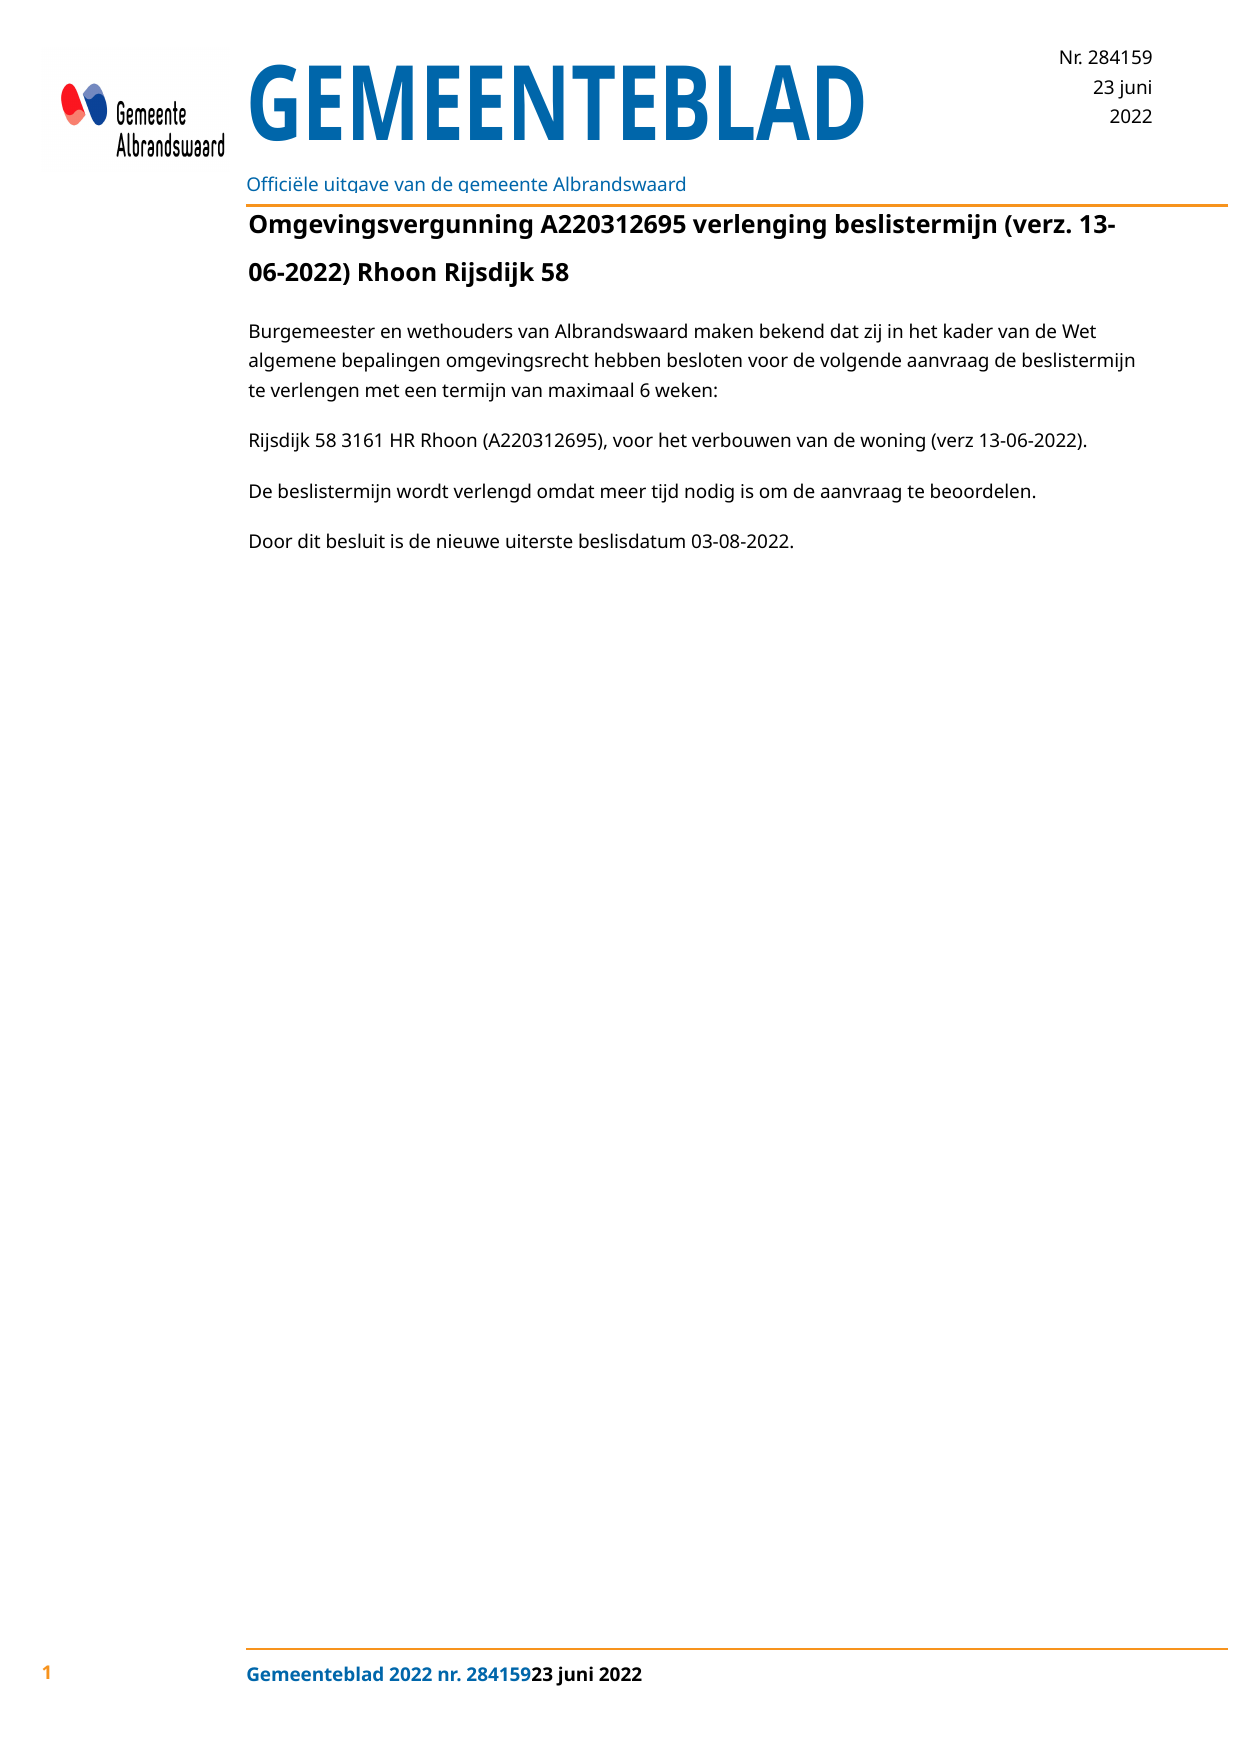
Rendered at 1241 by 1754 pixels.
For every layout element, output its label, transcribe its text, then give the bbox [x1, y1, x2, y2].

text De beslistermijn wordt verlengd omdat meer tijd nodig is om de aanvraag te beoordelen. [248, 478, 1152, 504]
text Door dit besluit is de nieuwe uiterste beslisdatum 03-08-2022. [248, 528, 1152, 554]
picture [41, 47, 231, 172]
text Burgemeester en wethouders van Albrandswaard maken bekend dat zij in het kader van de Wet algemene bepalingen omgevingsrecht hebben besloten voor de volgende aanvraag de beslistermijn te verlengen met een termijn van maximaal 6 weken: [248, 318, 1152, 403]
text Rijsdijk 58 3161 HR Rhoon (A220312695), voor het verbouwen van de woning (verz 13-06-2022). [248, 427, 1152, 453]
text Omgevingsvergunning A220312695 verlenging beslistermijn (verz. 13-06-2022) Rhoon Rijsdijk 58 [248, 207, 1152, 288]
